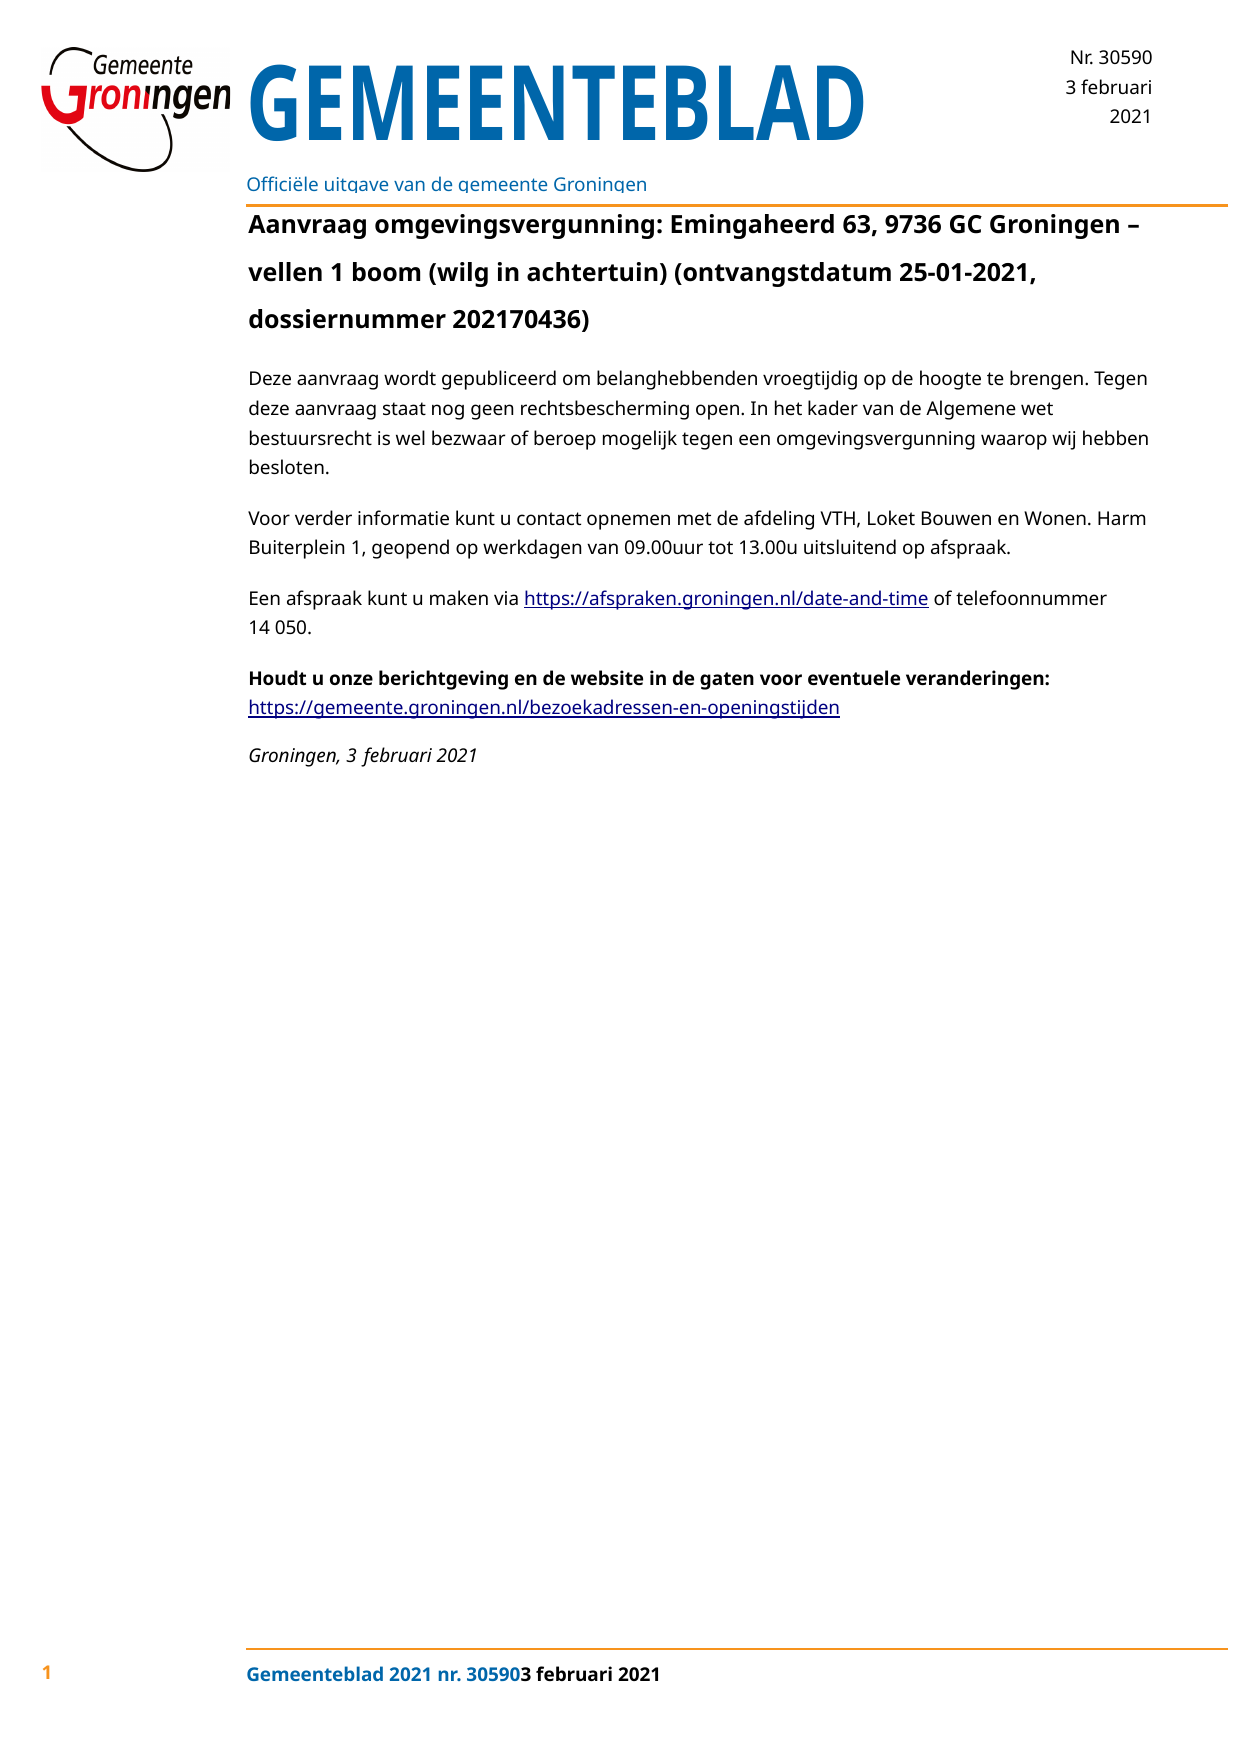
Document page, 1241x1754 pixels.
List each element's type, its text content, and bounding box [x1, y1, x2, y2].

text Aanvraag omgevingsvergunning: Emingaheerd 63, 9736 GC Groningen – vellen 1 boom (wilg in achtertuin) (ontvangstdatum 25-01-2021, dossiernummer 202170436) [248, 207, 1152, 336]
picture [41, 47, 231, 172]
text Een afspraak kunt u maken via https://afspraken.groningen.nl/date-and-time of telefoonnummer 14 050. [248, 585, 1152, 640]
text Houdt u onze berichtgeving en de website in de gaten voor eventuele veranderingen: https://gemeente.groningen.nl/bezoekadressen-en-openingstijden [248, 665, 1152, 720]
text Voor verder informatie kunt u contact opnemen met de afdeling VTH, Loket Bouwen en Wonen. Harm Buiterplein 1, geopend op werkdagen van 09.00uur tot 13.00u uitsluitend op afspraak. [248, 505, 1152, 560]
text Groningen, 3 februari 2021 [248, 742, 1152, 768]
text Deze aanvraag wordt gepubliceerd om belanghebbenden vroegtijdig op de hoogte te brengen. Tegen deze aanvraag staat nog geen rechtsbescherming open. In het kader van de Algemene wet bestuursrecht is wel bezwaar of beroep mogelijk tegen een omgevingsvergunning waarop wij hebben besloten. [248, 366, 1152, 480]
